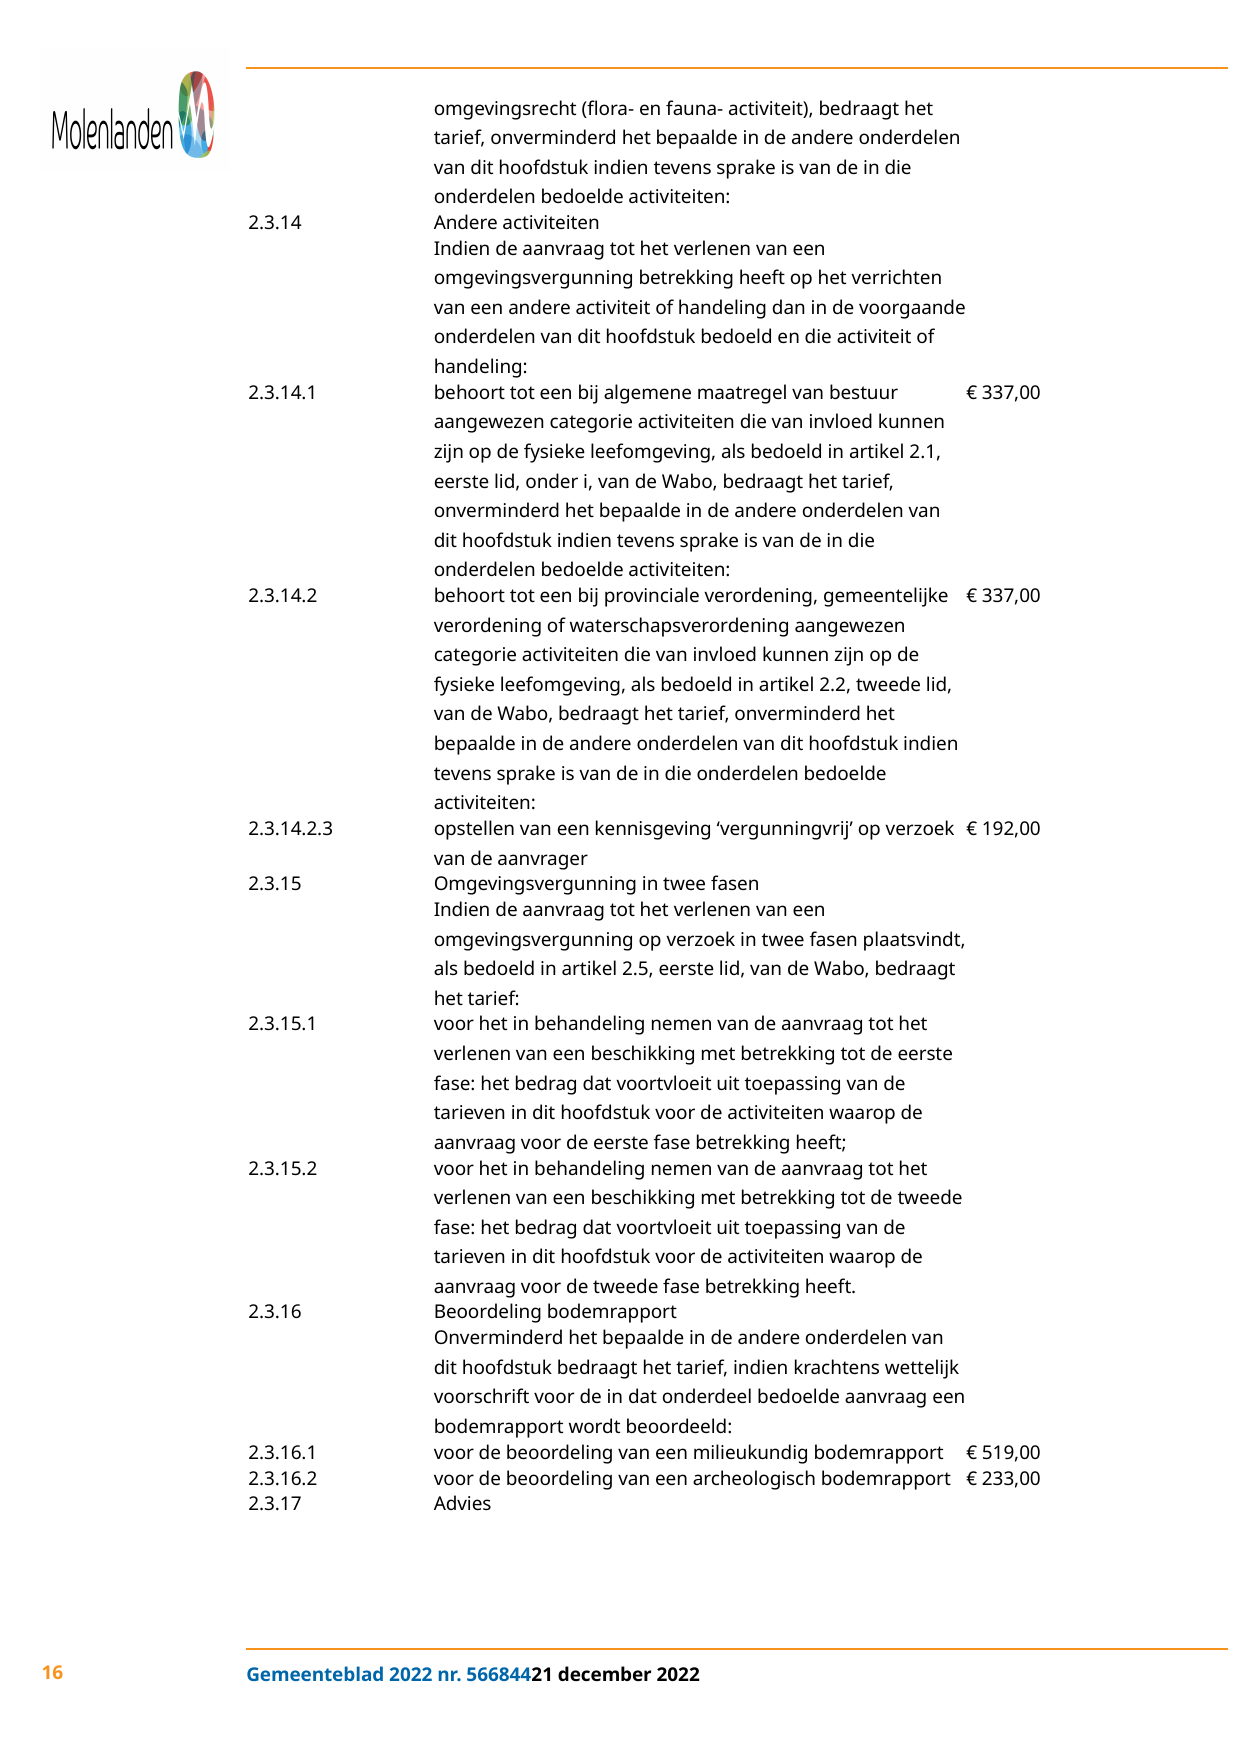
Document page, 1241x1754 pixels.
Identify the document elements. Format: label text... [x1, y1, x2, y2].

table_cell Advies [434, 1490, 966, 1516]
table_cell [248, 1325, 433, 1439]
table_cell [248, 235, 433, 379]
table_cell voor de beoordeling van een milieukundig bodemrapport [434, 1439, 966, 1465]
table_cell Beoordeling bodemrapport [434, 1299, 966, 1324]
table_cell 2.3.14.1 [248, 379, 433, 582]
table_cell [966, 209, 1152, 235]
table_cell Onverminderd het bepaalde in de andere onderdelen van dit hoofdstuk bedraagt het tarief, indien krachtens wettelijk voorschrift voor de in dat onderdeel bedoelde aanvraag een bodemrapport wordt beoordeeld: [434, 1325, 966, 1439]
table_cell [966, 870, 1152, 896]
table_cell 2.3.15.1 [248, 1011, 433, 1155]
table_cell [966, 1011, 1152, 1155]
picture [41, 47, 231, 172]
table_cell [966, 1490, 1152, 1516]
table_cell 2.3.14.2 [248, 582, 433, 815]
table_cell [966, 1155, 1152, 1299]
table_cell voor het in behandeling nemen van de aanvraag tot het verlenen van een beschikking met betrekking tot de eerste fase: het bedrag dat voortvloeit uit toepassing van de tarieven in dit hoofdstuk voor de activiteiten waarop de aanvraag voor de eerste fase betrekking heeft; [434, 1011, 966, 1155]
table_cell € 519,00 [966, 1439, 1152, 1465]
table_cell € 337,00 [966, 582, 1152, 815]
table_cell 2.3.16 [248, 1299, 433, 1324]
table_cell Andere activiteiten [434, 209, 966, 235]
table_cell [966, 95, 1152, 209]
table_cell 2.3.16.1 [248, 1439, 433, 1465]
table_cell € 192,00 [966, 815, 1152, 870]
table_cell omgevingsrecht (flora- en fauna- activiteit), bedraagt het tarief, onverminderd het bepaalde in de andere onderdelen van dit hoofdstuk indien tevens sprake is van de in die onderdelen bedoelde activiteiten: [434, 95, 966, 209]
table_cell voor de beoordeling van een archeologisch bodemrapport [434, 1465, 966, 1490]
table_cell [966, 235, 1152, 379]
table_cell [248, 95, 433, 209]
table_cell 2.3.14 [248, 209, 433, 235]
table_cell [966, 1299, 1152, 1324]
table_cell [248, 896, 433, 1011]
table_cell [966, 896, 1152, 1011]
table_cell € 337,00 [966, 379, 1152, 582]
table_cell opstellen van een kennisgeving ‘vergunningvrij’ op verzoek van de aanvrager [434, 815, 966, 870]
table_cell behoort tot een bij provinciale verordening, gemeentelijke verordening of waterschapsverordening aangewezen categorie activiteiten die van invloed kunnen zijn op de fysieke leefomgeving, als bedoeld in artikel 2.2, tweede lid, van de Wabo, bedraagt het tarief, onverminderd het bepaalde in de andere onderdelen van dit hoofdstuk indien tevens sprake is van de in die onderdelen bedoelde activiteiten: [434, 582, 966, 815]
table_cell voor het in behandeling nemen van de aanvraag tot het verlenen van een beschikking met betrekking tot de tweede fase: het bedrag dat voortvloeit uit toepassing van de tarieven in dit hoofdstuk voor de activiteiten waarop de aanvraag voor de tweede fase betrekking heeft. [434, 1155, 966, 1299]
table_cell € 233,00 [966, 1465, 1152, 1490]
table_cell Indien de aanvraag tot het verlenen van een omgevingsvergunning op verzoek in twee fasen plaatsvindt, als bedoeld in artikel 2.5, eerste lid, van de Wabo, bedraagt het tarief: [434, 896, 966, 1011]
table_cell 2.3.16.2 [248, 1465, 433, 1490]
table_cell behoort tot een bij algemene maatregel van bestuur aangewezen categorie activiteiten die van invloed kunnen zijn op de fysieke leefomgeving, als bedoeld in artikel 2.1, eerste lid, onder i, van de Wabo, bedraagt het tarief, onverminderd het bepaalde in de andere onderdelen van dit hoofdstuk indien tevens sprake is van de in die onderdelen bedoelde activiteiten: [434, 379, 966, 582]
table_cell 2.3.15 [248, 870, 433, 896]
table_cell 2.3.15.2 [248, 1155, 433, 1299]
table_cell 2.3.17 [248, 1490, 433, 1516]
table_cell Indien de aanvraag tot het verlenen van een omgevingsvergunning betrekking heeft op het verrichten van een andere activiteit of handeling dan in de voorgaande onderdelen van dit hoofdstuk bedoeld en die activiteit of handeling: [434, 235, 966, 379]
table_cell 2.3.14.2.3 [248, 815, 433, 870]
table_cell Omgevingsvergunning in twee fasen [434, 870, 966, 896]
table_cell [966, 1325, 1152, 1439]
